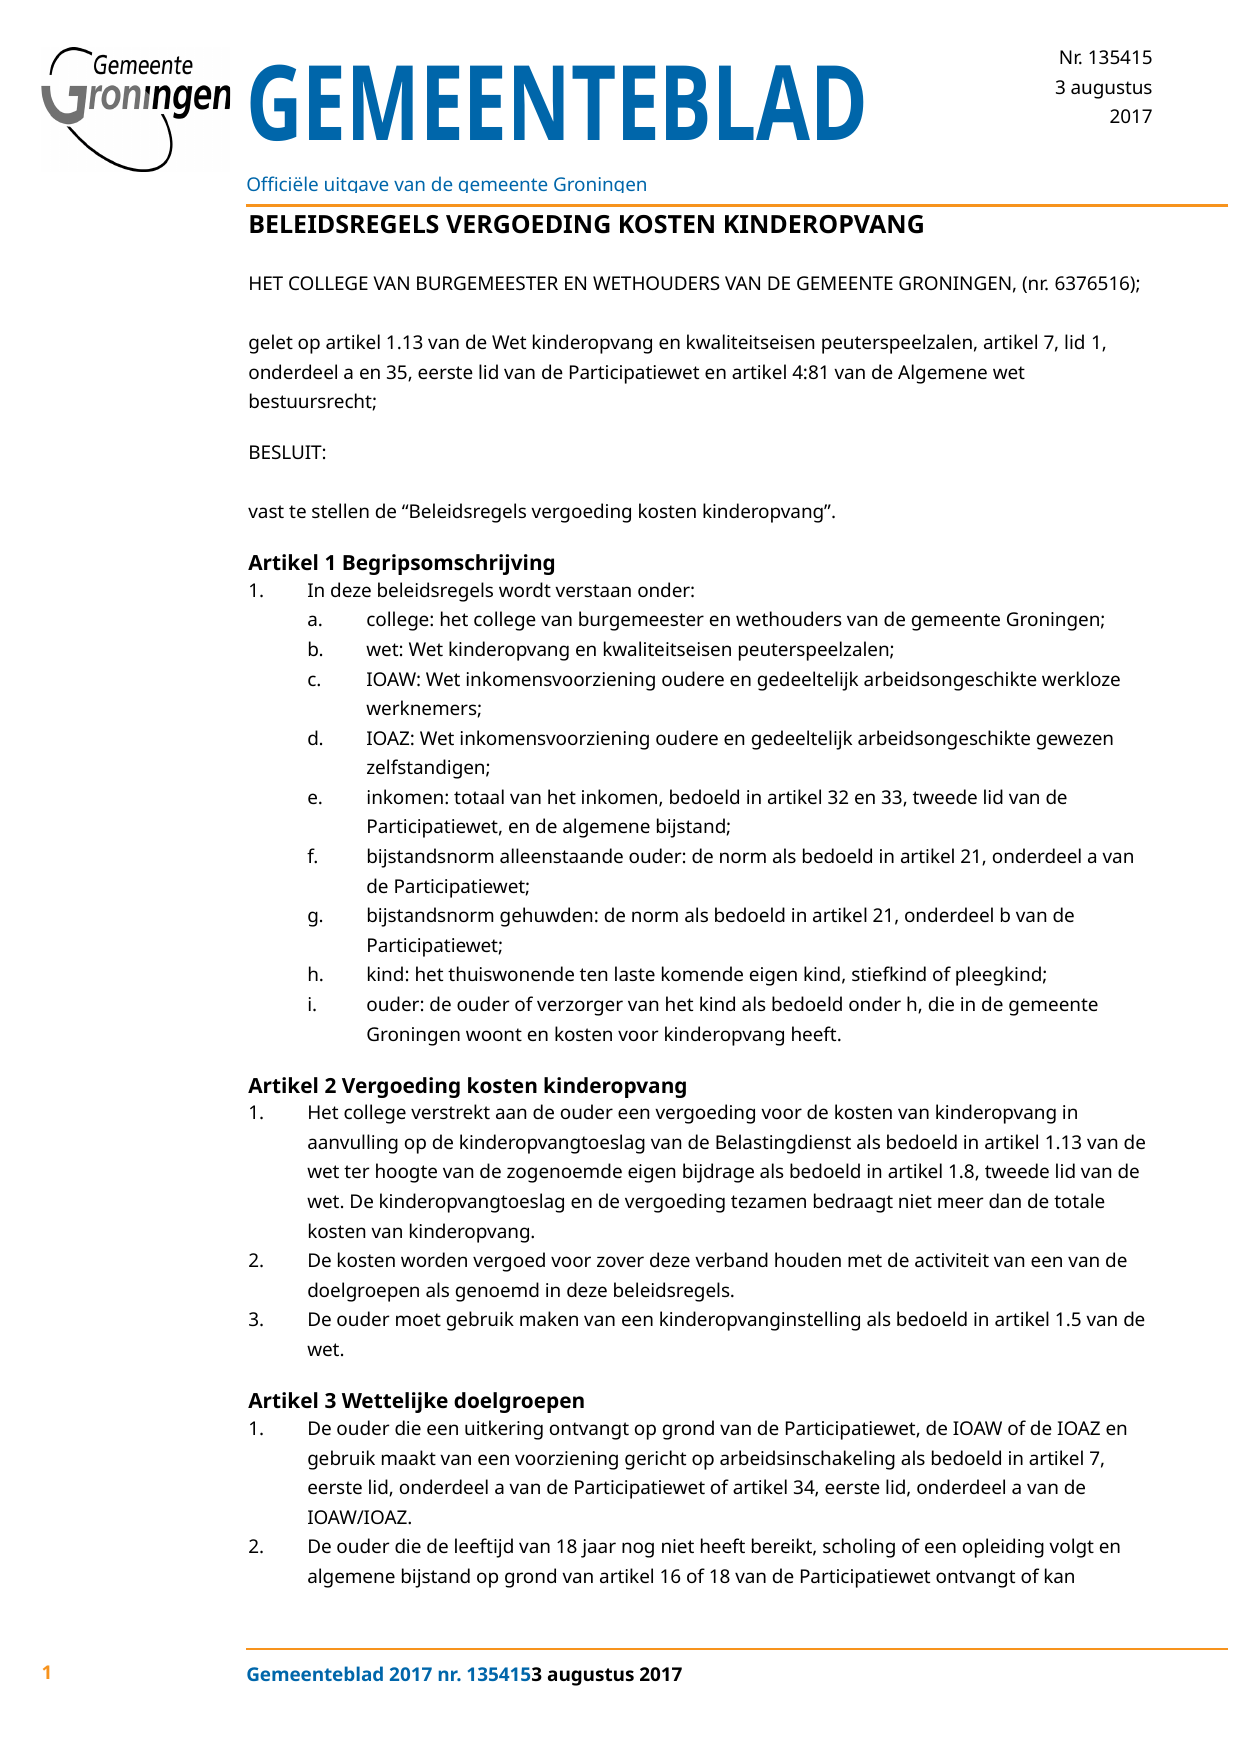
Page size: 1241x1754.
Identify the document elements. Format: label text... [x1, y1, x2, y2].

list De ouder die de leeftijd van 18 jaar nog niet heeft bereikt, scholing of een opleiding volgt en algemene bijstand op grond van artikel 16 of 18 van de Participatiewet ontvangt of kan [248, 1533, 1152, 1589]
list college: het college van burgemeester en wethouders van de gemeente Groningen; [307, 607, 1152, 632]
text Artikel 1 Begripsomschrijving [248, 548, 1152, 577]
text vast te stellen de “Beleidsregels vergoeding kosten kinderopvang”. [248, 498, 1152, 524]
list bijstandsnorm gehuwden: de norm als bedoeld in artikel 21, onderdeel b van de Participatiewet; [307, 902, 1152, 958]
list ouder: de ouder of verzorger van het kind als bedoeld onder h, die in de gemeente Groningen woont en kosten voor kinderopvang heeft. [307, 991, 1152, 1046]
text BELEIDSREGELS VERGOEDING KOSTEN KINDEROPVANG [248, 207, 1152, 241]
list In deze beleidsregels wordt verstaan onder: [248, 577, 1152, 603]
text Artikel 2 Vergoeding kosten kinderopvang [248, 1071, 1152, 1099]
text HET COLLEGE VAN BURGEMEESTER EN WETHOUDERS VAN DE GEMEENTE GRONINGEN, (nr. 6376516); [248, 270, 1152, 296]
list De ouder die een uitkering ontvangt op grond van de Participatiewet, de IOAW of de IOAZ en gebruik maakt van een voorziening gericht op arbeidsinschakeling als bedoeld in artikel 7, eerste lid, onderdeel a van de Participatiewet of artikel 34, eerste lid, onderdeel a van de IOAW/IOAZ. [248, 1415, 1152, 1529]
picture [41, 47, 231, 172]
list bijstandsnorm alleenstaande ouder: de norm als bedoeld in artikel 21, onderdeel a van de Participatiewet; [307, 843, 1152, 898]
list IOAZ: Wet inkomensvoorziening oudere en gedeeltelijk arbeidsongeschikte gewezen zelfstandigen; [307, 725, 1152, 780]
list wet: Wet kinderopvang en kwaliteitseisen peuterspeelzalen; [307, 636, 1152, 662]
text gelet op artikel 1.13 van de Wet kinderopvang en kwaliteitseisen peuterspeelzalen, artikel 7, lid 1, onderdeel a en 35, eerste lid van de Participatiewet en artikel 4:81 van de Algemene wet bestuursrecht; [248, 329, 1152, 414]
text BESLUIT: [248, 439, 1152, 465]
list De ouder moet gebruik maken van een kinderopvanginstelling als bedoeld in artikel 1.5 van de wet. [248, 1307, 1152, 1362]
text Artikel 3 Wettelijke doelgroepen [248, 1387, 1152, 1415]
list Het college verstrekt aan de ouder een vergoeding voor de kosten van kinderopvang in aanvulling op de kinderopvangtoeslag van de Belastingdienst als bedoeld in artikel 1.13 van de wet ter hoogte van de zogenoemde eigen bijdrage als bedoeld in artikel 1.8, tweede lid van de wet. De kinderopvangtoeslag en de vergoeding tezamen bedraagt niet meer dan de totale kosten van kinderopvang. [248, 1099, 1152, 1244]
list IOAW: Wet inkomensvoorziening oudere en gedeeltelijk arbeidsongeschikte werkloze werknemers; [307, 666, 1152, 721]
list De kosten worden vergoed voor zover deze verband houden met de activiteit van een van de doelgroepen als genoemd in deze beleidsregels. [248, 1247, 1152, 1303]
list kind: het thuiswonende ten laste komende eigen kind, stiefkind of pleegkind; [307, 962, 1152, 987]
list inkomen: totaal van het inkomen, bedoeld in artikel 32 en 33, tweede lid van de Participatiewet, en de algemene bijstand; [307, 784, 1152, 839]
